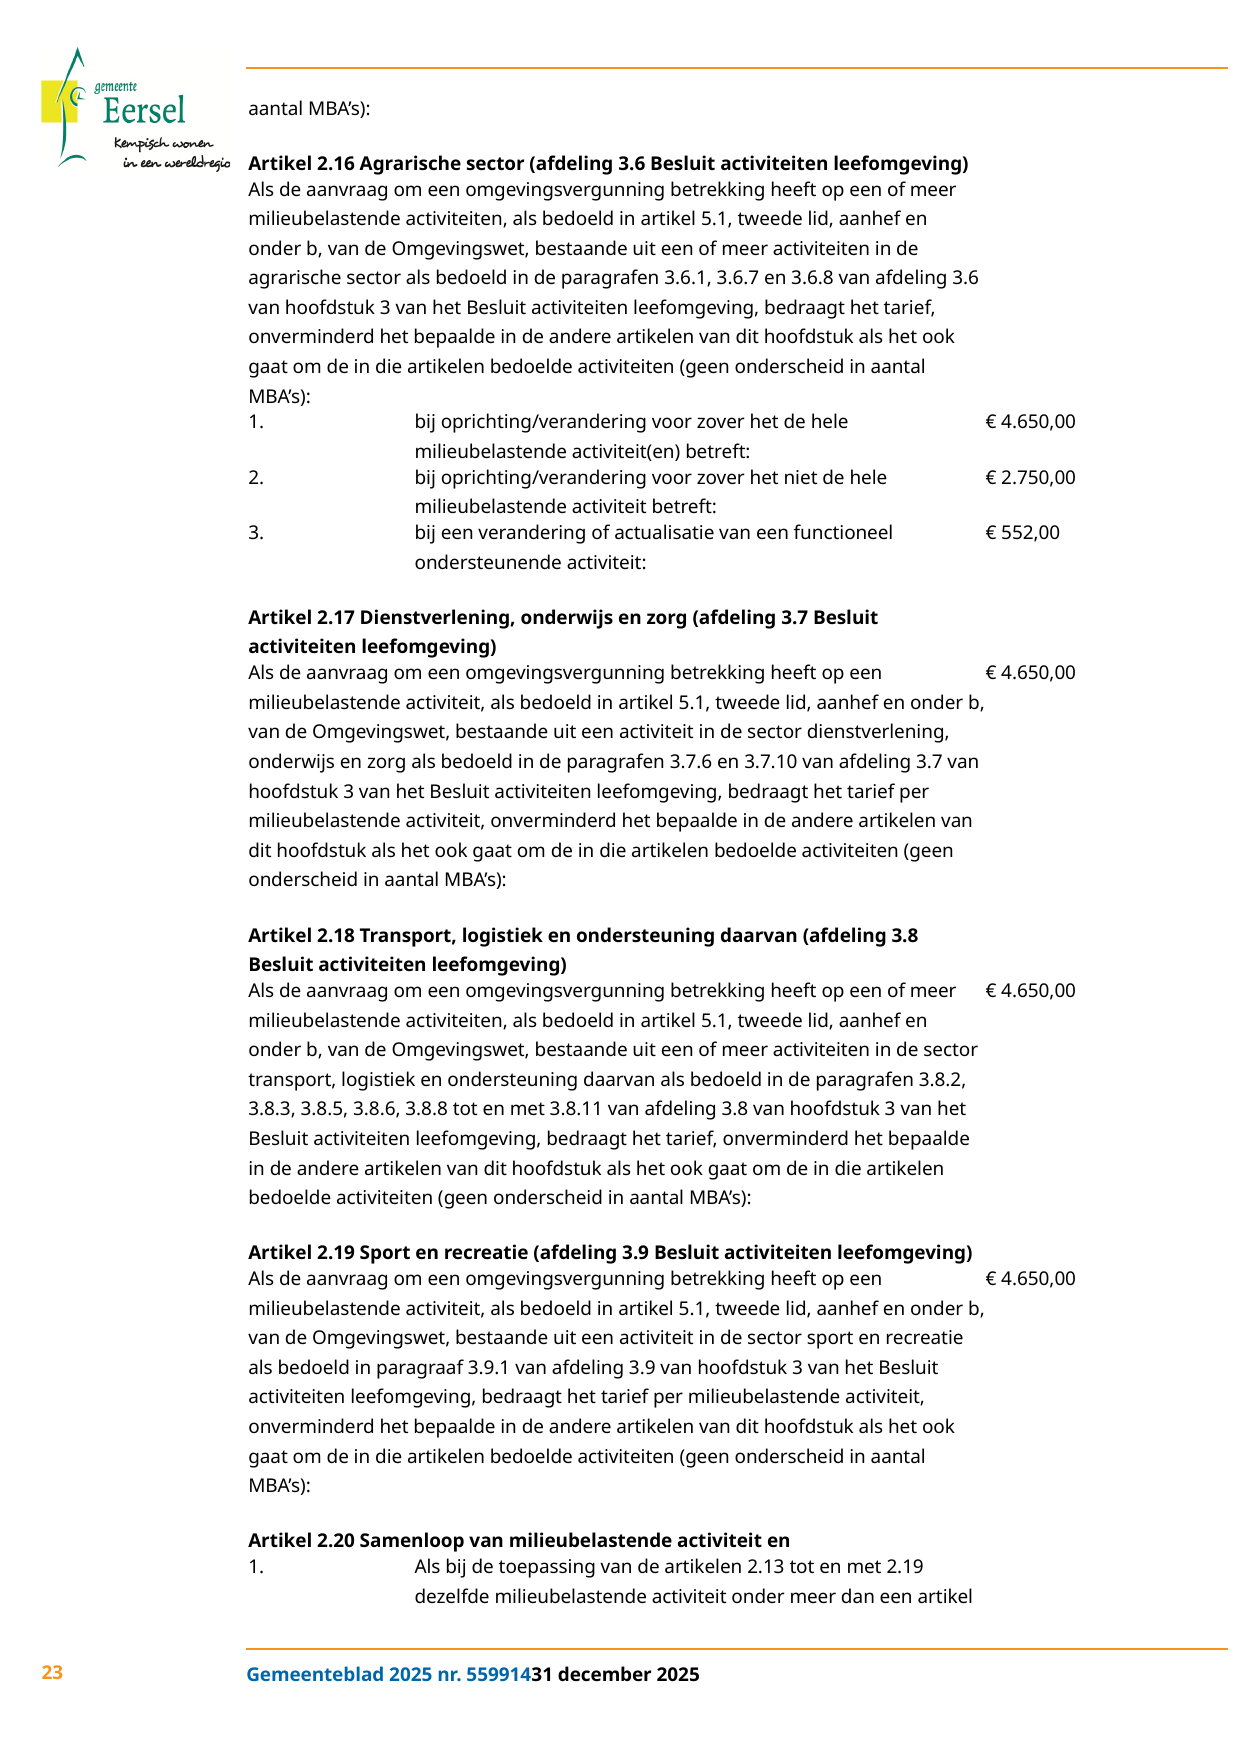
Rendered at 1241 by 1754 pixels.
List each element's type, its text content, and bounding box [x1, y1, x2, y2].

table_cell [985, 1210, 1152, 1265]
table_cell Artikel 2.18 Transport, logistiek en ondersteuning daarvan (afdeling 3.8 Besluit activiteiten leefomgeving) [248, 892, 985, 977]
table_cell bij oprichting/verandering voor zover het niet de hele milieubelastende activiteit betreft: [414, 464, 985, 519]
table_cell [985, 892, 1152, 977]
table_cell Artikel 2.19 Sport en recreatie (afdeling 3.9 Besluit activiteiten leefomgeving) [248, 1210, 985, 1265]
table_cell [985, 1498, 1152, 1553]
table_cell bij een verandering of actualisatie van een functioneel ondersteunende activiteit: [414, 519, 985, 574]
table_cell [985, 1554, 1152, 1609]
table_cell [985, 575, 1152, 659]
table_cell Als bij de toepassing van de artikelen 2.13 tot en met 2.19 dezelfde milieubelastende activiteit onder meer dan een artikel [414, 1554, 985, 1609]
table_cell € 4.650,00 [985, 409, 1152, 464]
table_cell € 552,00 [985, 519, 1152, 574]
table_cell Artikel 2.16 Agrarische sector (afdeling 3.6 Besluit activiteiten leefomgeving) [248, 121, 985, 176]
table_cell € 4.650,00 [985, 1265, 1152, 1498]
table_cell 2. [248, 464, 414, 519]
table_cell bij oprichting/verandering voor zover het de hele milieubelastende activiteit(en) betreft: [414, 409, 985, 464]
table_cell Artikel 2.17 Dienstverlening, onderwijs en zorg (afdeling 3.7 Besluit activiteiten leefomgeving) [248, 575, 985, 659]
table_cell Als de aanvraag om een omgevingsvergunning betrekking heeft op een milieubelastende activiteit, als bedoeld in artikel 5.1, tweede lid, aanhef en onder b, van de Omgevingswet, bestaande uit een activiteit in de sector dienstverlening, onderwijs en zorg als bedoeld in de paragrafen 3.7.6 en 3.7.10 van afdeling 3.7 van hoofdstuk 3 van het Besluit activiteiten leefomgeving, bedraagt het tarief per milieubelastende activiteit, onverminderd het bepaalde in de andere artikelen van dit hoofdstuk als het ook gaat om de in die artikelen bedoelde activiteiten (geen onderscheid in aantal MBA’s): [248, 660, 985, 892]
table_cell aantal MBA’s): [248, 95, 985, 121]
table_cell Artikel 2.20 Samenloop van milieubelastende activiteit en [248, 1498, 985, 1553]
table_cell 1. [248, 409, 414, 464]
table_cell 1. [248, 1554, 414, 1609]
table_cell Als de aanvraag om een omgevingsvergunning betrekking heeft op een milieubelastende activiteit, als bedoeld in artikel 5.1, tweede lid, aanhef en onder b, van de Omgevingswet, bestaande uit een activiteit in de sector sport en recreatie als bedoeld in paragraaf 3.9.1 van afdeling 3.9 van hoofdstuk 3 van het Besluit activiteiten leefomgeving, bedraagt het tarief per milieubelastende activiteit, onverminderd het bepaalde in de andere artikelen van dit hoofdstuk als het ook gaat om de in die artikelen bedoelde activiteiten (geen onderscheid in aantal MBA’s): [248, 1265, 985, 1498]
table_cell [985, 95, 1152, 121]
table_cell € 2.750,00 [985, 464, 1152, 519]
table_cell € 4.650,00 [985, 660, 1152, 892]
table_cell Als de aanvraag om een omgevingsvergunning betrekking heeft op een of meer milieubelastende activiteiten, als bedoeld in artikel 5.1, tweede lid, aanhef en onder b, van de Omgevingswet, bestaande uit een of meer activiteiten in de agrarische sector als bedoeld in de paragrafen 3.6.1, 3.6.7 en 3.6.8 van afdeling 3.6 van hoofdstuk 3 van het Besluit activiteiten leefomgeving, bedraagt het tarief, onverminderd het bepaalde in de andere artikelen van dit hoofdstuk als het ook gaat om de in die artikelen bedoelde activiteiten (geen onderscheid in aantal MBA’s): [248, 176, 985, 409]
table_cell € 4.650,00 [985, 977, 1152, 1210]
table_cell [985, 121, 1152, 176]
table_cell 3. [248, 519, 414, 574]
table_cell [985, 176, 1152, 409]
table_cell Als de aanvraag om een omgevingsvergunning betrekking heeft op een of meer milieubelastende activiteiten, als bedoeld in artikel 5.1, tweede lid, aanhef en onder b, van de Omgevingswet, bestaande uit een of meer activiteiten in de sector transport, logistiek en ondersteuning daarvan als bedoeld in de paragrafen 3.8.2, 3.8.3, 3.8.5, 3.8.6, 3.8.8 tot en met 3.8.11 van afdeling 3.8 van hoofdstuk 3 van het Besluit activiteiten leefomgeving, bedraagt het tarief, onverminderd het bepaalde in de andere artikelen van dit hoofdstuk als het ook gaat om de in die artikelen bedoelde activiteiten (geen onderscheid in aantal MBA’s): [248, 977, 985, 1210]
picture [41, 47, 231, 172]
